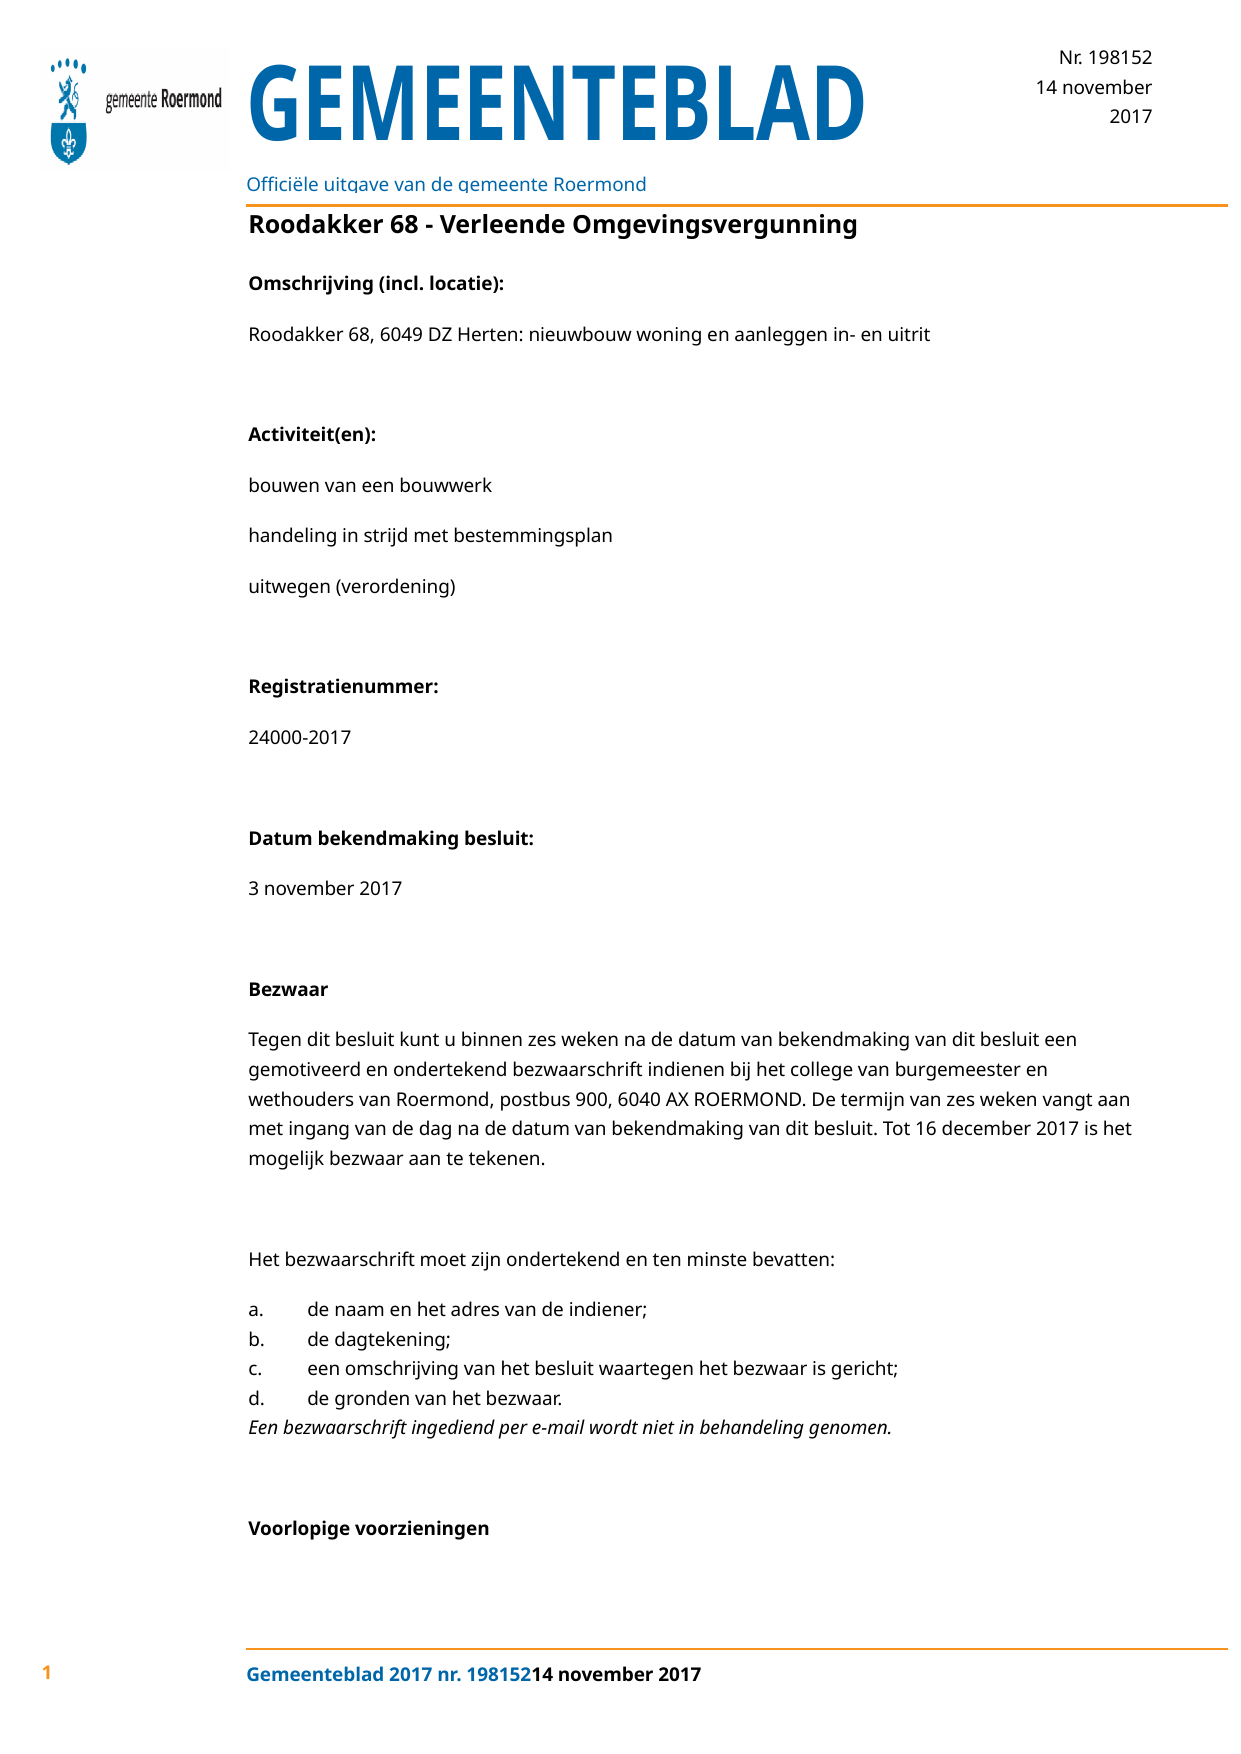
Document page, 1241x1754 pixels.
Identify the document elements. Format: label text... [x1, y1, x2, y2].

text Een bezwaarschrift ingediend per e-mail wordt niet in behandeling genomen. [248, 1414, 1152, 1440]
text Tegen dit besluit kunt u binnen zes weken na de datum van bekendmaking van dit besluit een gemotiveerd en ondertekend bezwaarschrift indienen bij het college van burgemeester en wethouders van Roermond, postbus 900, 6040 AX ROERMOND. De termijn van zes weken vangt aan met ingang van de dag na de datum van bekendmaking van dit besluit. Tot 16 december 2017 is het mogelijk bezwaar aan te tekenen. [248, 1027, 1152, 1171]
text Bezwaar [248, 976, 1152, 1002]
text Roodakker 68, 6049 DZ Herten: nieuwbouw woning en aanleggen in- en uitrit [248, 321, 1152, 346]
text Voorlopige voorzieningen [248, 1515, 1152, 1541]
text handeling in strijd met bestemmingsplan [248, 522, 1152, 548]
text Registratienummer: [248, 674, 1152, 699]
list de gronden van het bezwaar. [248, 1385, 1152, 1411]
text bouwen van een bouwwerk [248, 472, 1152, 498]
list een omschrijving van het besluit waartegen het bezwaar is gericht; [248, 1355, 1152, 1381]
text Datum bekendmaking besluit: [248, 825, 1152, 851]
text Het bezwaarschrift moet zijn ondertekend en ten minste bevatten: [248, 1246, 1152, 1271]
text Activiteit(en): [248, 422, 1152, 447]
text uitwegen (verordening) [248, 573, 1152, 598]
text Omschrijving (incl. locatie): [248, 270, 1152, 296]
text 3 november 2017 [248, 875, 1152, 901]
text 24000-2017 [248, 724, 1152, 750]
picture [41, 47, 231, 172]
list de dagtekening; [248, 1326, 1152, 1351]
text Roodakker 68 - Verleende Omgevingsvergunning [248, 207, 1152, 241]
list de naam en het adres van de indiener; [248, 1296, 1152, 1322]
